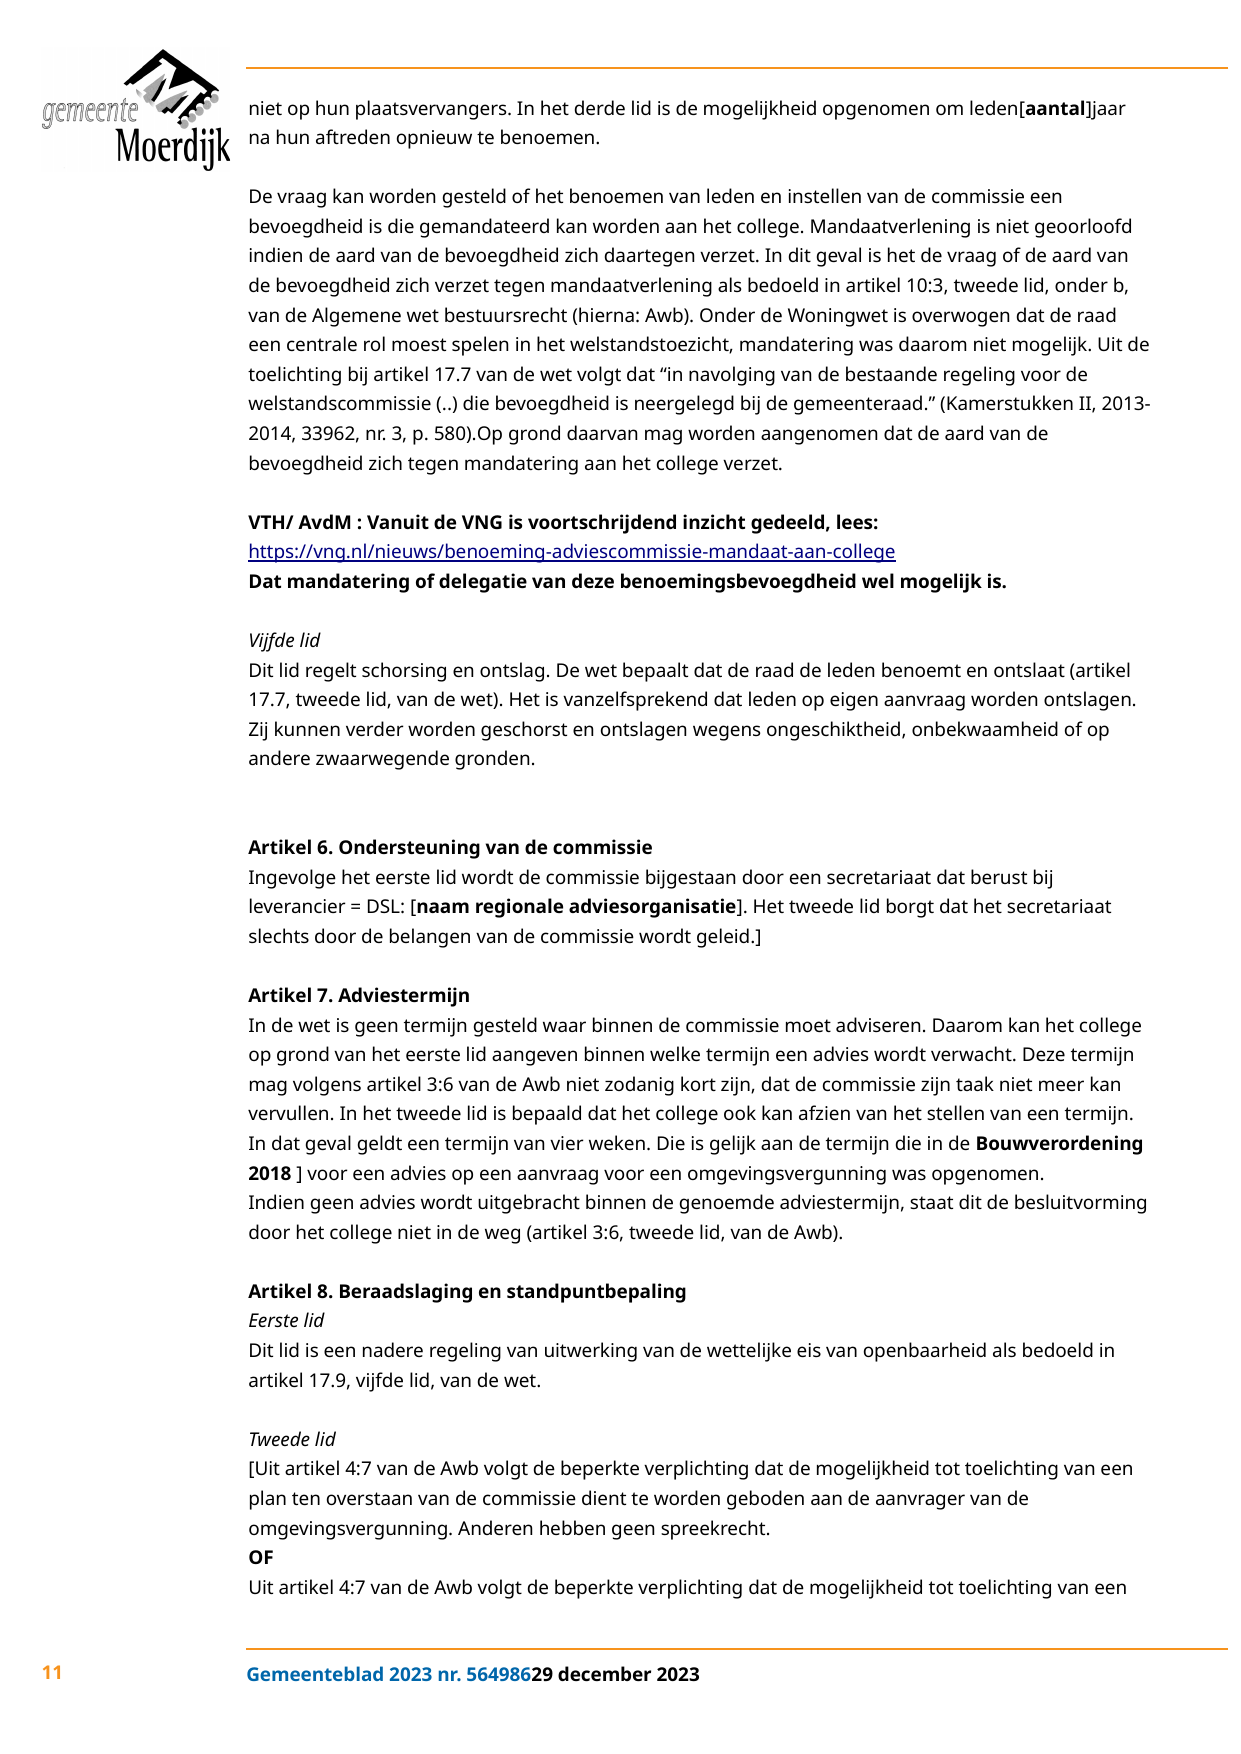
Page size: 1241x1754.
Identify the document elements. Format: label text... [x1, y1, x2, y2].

text OF [248, 1544, 1152, 1570]
text Eerste lid [248, 1308, 1152, 1333]
text niet op hun plaatsvervangers. In het derde lid is de mogelijkheid opgenomen om leden[aantal]jaar na hun aftreden opnieuw te benoemen. [248, 95, 1152, 150]
text De vraag kan worden gesteld of het benoemen van leden en instellen van de commissie een bevoegdheid is die gemandateerd kan worden aan het college. Mandaatverlening is niet geoorloofd indien de aard van de bevoegdheid zich daartegen verzet. In dit geval is het de vraag of de aard van de bevoegdheid zich verzet tegen mandaatverlening als bedoeld in artikel 10:3, tweede lid, onder b, van de Algemene wet bestuursrecht (hierna: Awb). Onder de Woningwet is overwogen dat de raad een centrale rol moest spelen in het welstandstoezicht, mandatering was daarom niet mogelijk. Uit de toelichting bij artikel 17.7 van de wet volgt dat “in navolging van de bestaande regeling voor de welstandscommissie (..) die bevoegdheid is neergelegd bij de gemeenteraad.” (Kamerstukken II, 2013-2014, 33962, nr. 3, p. 580).Op grond daarvan mag worden aangenomen dat de aard van de bevoegdheid zich tegen mandatering aan het college verzet. [248, 183, 1152, 476]
text Indien geen advies wordt uitgebracht binnen de genoemde adviestermijn, staat dit de besluitvorming door het college niet in de weg (artikel 3:6, tweede lid, van de Awb). [248, 1189, 1152, 1245]
text Artikel 7. Adviestermijn [248, 982, 1152, 1008]
text Dat mandatering of delegatie van deze benoemingsbevoegdheid wel mogelijk is. [248, 568, 1152, 594]
text Artikel 8. Beraadslaging en standpuntbepaling [248, 1278, 1152, 1304]
text Dit lid regelt schorsing en ontslag. De wet bepaalt dat de raad de leden benoemt en ontslaat (artikel 17.7, tweede lid, van de wet). Het is vanzelfsprekend dat leden op eigen aanvraag worden ontslagen. Zij kunnen verder worden geschorst en ontslagen wegens ongeschiktheid, onbekwaamheid of op andere zwaarwegende gronden. [248, 657, 1152, 771]
text Artikel 6. Ondersteuning van de commissie [248, 834, 1152, 860]
text Dit lid is een nadere regeling van uitwerking van de wettelijke eis van openbaarheid als bedoeld in artikel 17.9, vijfde lid, van de wet. [248, 1337, 1152, 1393]
text In de wet is geen termijn gesteld waar binnen de commissie moet adviseren. Daarom kan het college op grond van het eerste lid aangeven binnen welke termijn een advies wordt verwacht. Deze termijn mag volgens artikel 3:6 van de Awb niet zodanig kort zijn, dat de commissie zijn taak niet meer kan vervullen. In het tweede lid is bepaald dat het college ook kan afzien van het stellen van een termijn. In dat geval geldt een termijn van vier weken. Die is gelijk aan de termijn die in de Bouwverordening 2018 ] voor een advies op een aanvraag voor een omgevingsvergunning was opgenomen. [248, 1012, 1152, 1186]
text Vijfde lid [248, 627, 1152, 653]
text Tweede lid [248, 1426, 1152, 1452]
picture [41, 47, 231, 172]
text Ingevolge het eerste lid wordt de commissie bijgestaan door een secretariaat dat berust bij leverancier = DSL: [naam regionale adviesorganisatie]. Het tweede lid borgt dat het secretariaat slechts door de belangen van de commissie wordt geleid.] [248, 864, 1152, 949]
text Uit artikel 4:7 van de Awb volgt de beperkte verplichting dat de mogelijkheid tot toelichting van een [248, 1574, 1152, 1600]
text VTH/ AvdM : Vanuit de VNG is voortschrijdend inzicht gedeeld, lees: https://vng.nl/nieuws/benoeming-adviescommissie-mandaat-aan-college [248, 509, 1152, 564]
text [Uit artikel 4:7 van de Awb volgt de beperkte verplichting dat de mogelijkheid tot toelichting van een plan ten overstaan van de commissie dient te worden geboden aan de aanvrager van de omgevingsvergunning. Anderen hebben geen spreekrecht. [248, 1456, 1152, 1541]
